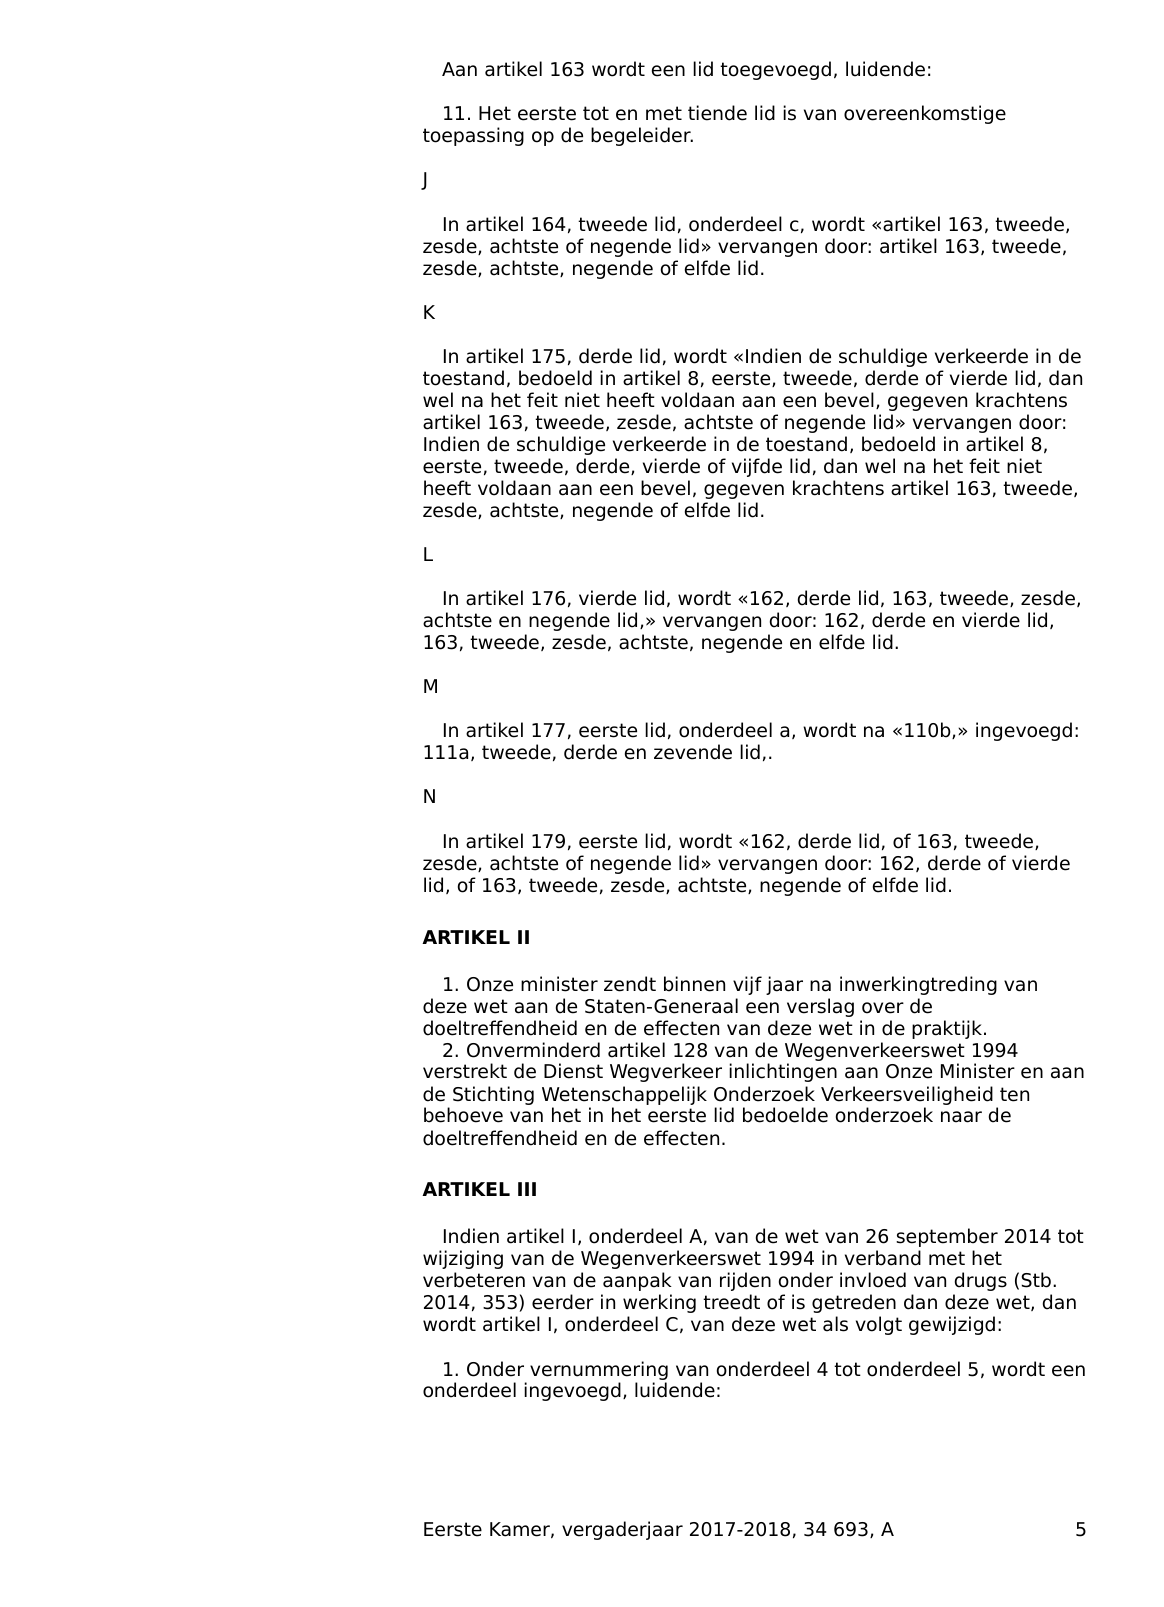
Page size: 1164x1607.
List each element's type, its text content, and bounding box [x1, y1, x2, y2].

text In artikel 176, vierde lid, wordt «162, derde lid, 163, tweede, zesde, achtste en negende lid,» vervangen door: 162, derde en vierde lid, 163, tweede, zesde, achtste, negende en elfde lid. [422, 588, 1087, 654]
text In artikel 164, tweede lid, onderdeel c, wordt «artikel 163, tweede, zesde, achtste of negende lid» vervangen door: artikel 163, tweede, zesde, achtste, negende of elfde lid. [422, 213, 1087, 279]
text 2. Onverminderd artikel 128 van de Wegenverkeerswet 1994 verstrekt de Dienst Wegverkeer inlichtingen aan Onze Minister en aan de Stichting Wetenschappelijk Onderzoek Verkeersveiligheid ten behoeve van het in het eerste lid bedoelde onderzoek naar de doeltreffendheid en de effecten. [422, 1039, 1087, 1149]
text Aan artikel 163 wordt een lid toegevoegd, luidende: [422, 59, 1087, 81]
subtitle ARTIKEL II [422, 927, 1087, 948]
subtitle ARTIKEL III [422, 1179, 1087, 1201]
text 1. Onder vernummering van onderdeel 4 tot onderdeel 5, wordt een onderdeel ingevoegd, luidende: [422, 1358, 1087, 1402]
text 11. Het eerste tot en met tiende lid is van overeenkomstige toepassing op de begeleider. [422, 103, 1087, 147]
text J [422, 169, 1087, 191]
text In artikel 175, derde lid, wordt «Indien de schuldige verkeerde in de toestand, bedoeld in artikel 8, eerste, tweede, derde of vierde lid, dan wel na het feit niet heeft voldaan aan een bevel, gegeven krachtens artikel 163, tweede, zesde, achtste of negende lid» vervangen door: Indien de schuldige verkeerde in de toestand, bedoeld in artikel 8, eerste, tweede, derde, vierde of vijfde lid, dan wel na het feit niet heeft voldaan aan een bevel, gegeven krachtens artikel 163, tweede, zesde, achtste, negende of elfde lid. [422, 346, 1087, 522]
text In artikel 179, eerste lid, wordt «162, derde lid, of 163, tweede, zesde, achtste of negende lid» vervangen door: 162, derde of vierde lid, of 163, tweede, zesde, achtste, negende of elfde lid. [422, 831, 1087, 897]
text 1. Onze minister zendt binnen vijf jaar na inwerkingtreding van deze wet aan de Staten-Generaal een verslag over de doeltreffendheid en de effecten van deze wet in de praktijk. [422, 973, 1087, 1039]
text M [422, 676, 1087, 698]
text K [422, 302, 1087, 324]
text N [422, 786, 1087, 808]
text In artikel 177, eerste lid, onderdeel a, wordt na «110b,» ingevoegd: 111a, tweede, derde en zevende lid,. [422, 720, 1087, 764]
text L [422, 544, 1087, 566]
text Indien artikel I, onderdeel A, van de wet van 26 september 2014 tot wijziging van de Wegenverkeerswet 1994 in verband met het verbeteren van de aanpak van rijden onder invloed van drugs (Stb. 2014, 353) eerder in werking treedt of is getreden dan deze wet, dan wordt artikel I, onderdeel C, van deze wet als volgt gewijzigd: [422, 1226, 1087, 1336]
